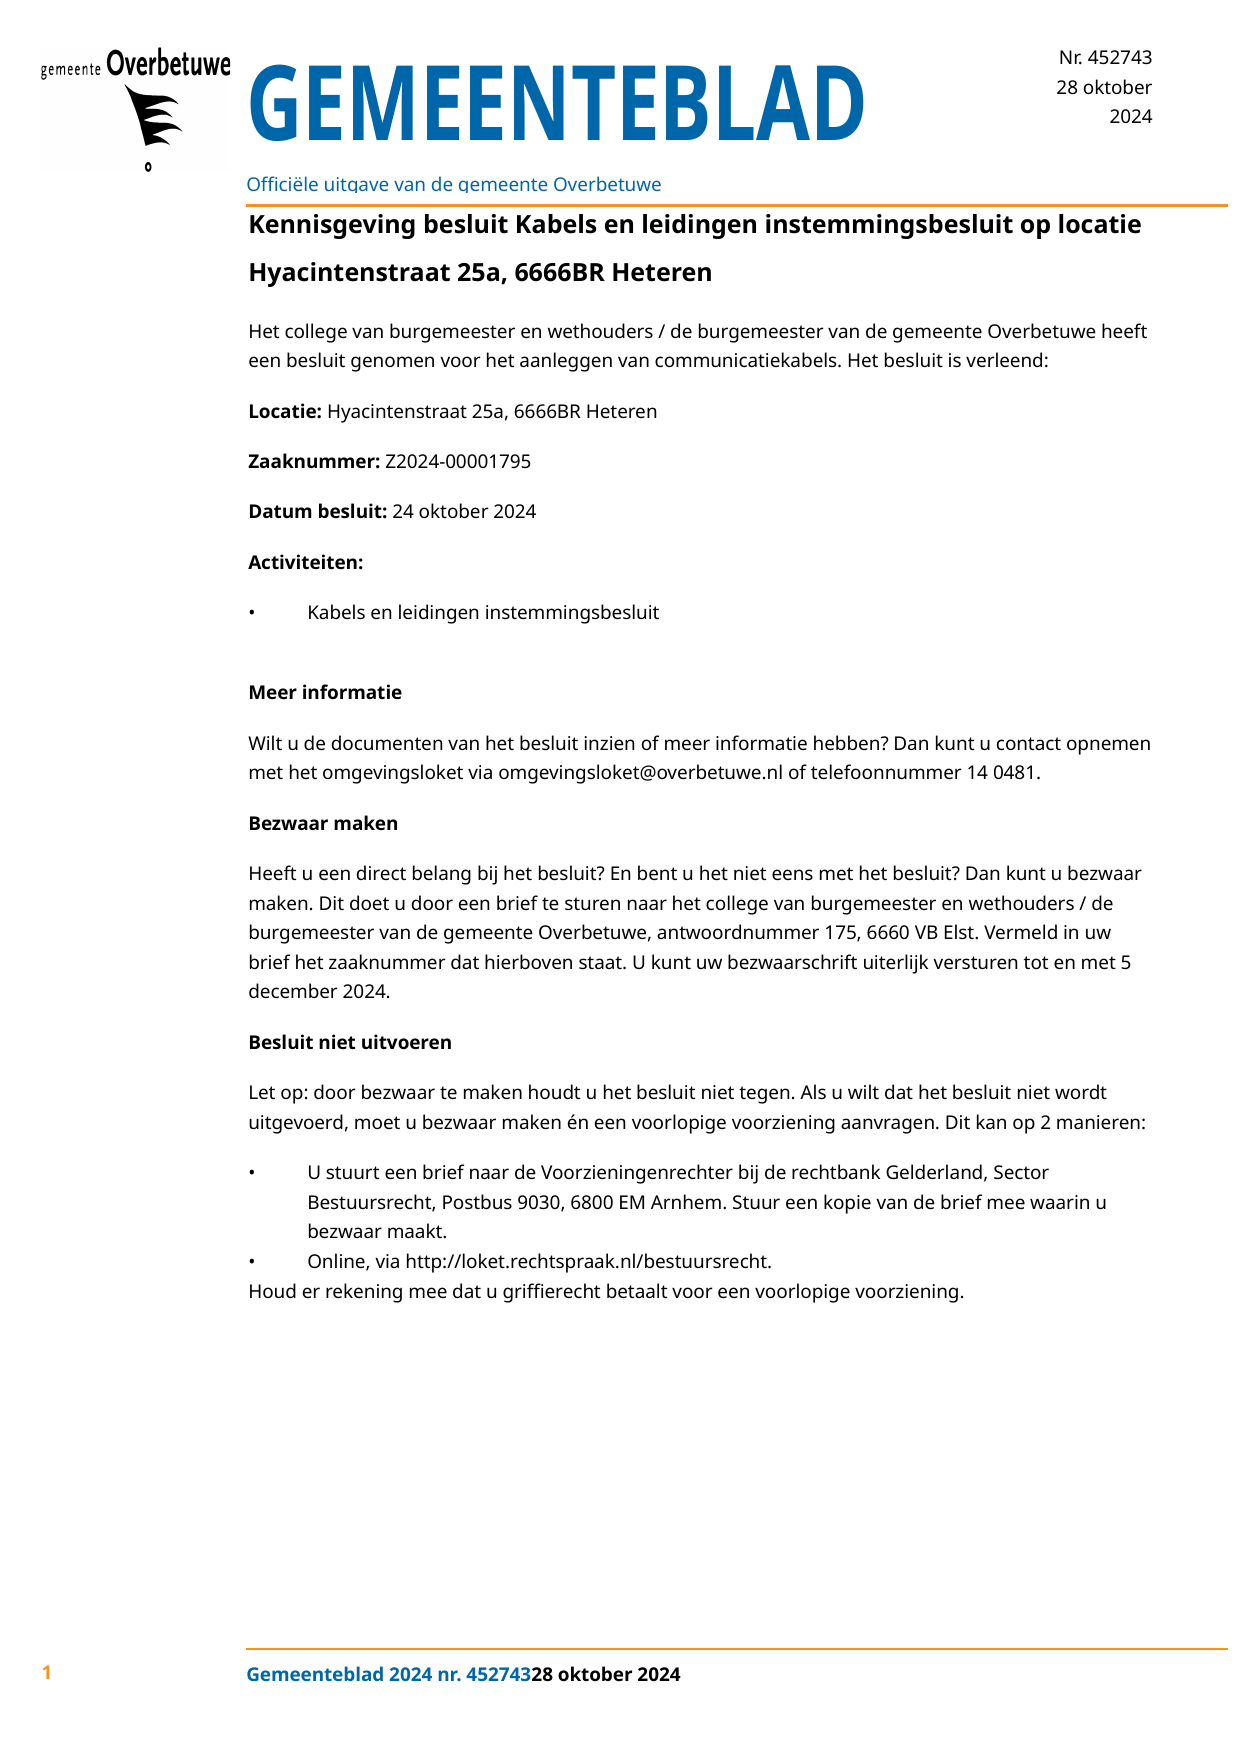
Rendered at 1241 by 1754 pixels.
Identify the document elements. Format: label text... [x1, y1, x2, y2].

text Bezwaar maken [248, 810, 1152, 836]
list Online, via http://loket.rechtspraak.nl/bestuursrecht. [248, 1248, 1152, 1274]
text Heeft u een direct belang bij het besluit? En bent u het niet eens met het besluit? Dan kunt u bezwaar maken. Dit doet u door een brief te sturen naar het college van burgemeester en wethouders / de burgemeester van de gemeente Overbetuwe, antwoordnummer 175, 6660 VB Elst. Vermeld in uw brief het zaaknummer dat hierboven staat. U kunt uw bezwaarschrift uiterlijk versturen tot en met 5 december 2024. [248, 860, 1152, 1004]
list U stuurt een brief naar de Voorzieningenrechter bij de rechtbank Gelderland, Sector Bestuursrecht, Postbus 9030, 6800 EM Arnhem. Stuur een kopie van de brief mee waarin u bezwaar maakt. [248, 1159, 1152, 1244]
text Let op: door bezwaar te maken houdt u het besluit niet tegen. Als u wilt dat het besluit niet wordt uitgevoerd, moet u bezwaar maken én een voorlopige voorziening aanvragen. Dit kan op 2 manieren: [248, 1079, 1152, 1135]
text Houd er rekening mee dat u griffierecht betaalt voor een voorlopige voorziening. [248, 1278, 1152, 1304]
text Meer informatie [248, 679, 1152, 705]
text Het college van burgemeester en wethouders / de burgemeester van de gemeente Overbetuwe heeft een besluit genomen voor het aanleggen van communicatiekabels. Het besluit is verleend: [248, 318, 1152, 373]
text Activiteiten: [248, 549, 1152, 575]
text Locatie: Hyacintenstraat 25a, 6666BR Heteren [248, 398, 1152, 424]
picture [41, 47, 231, 172]
text Zaaknummer: Z2024-00001795 [248, 448, 1152, 474]
text Kennisgeving besluit Kabels en leidingen instemmingsbesluit op locatie Hyacintenstraat 25a, 6666BR Heteren [248, 207, 1152, 288]
text Wilt u de documenten van het besluit inzien of meer informatie hebben? Dan kunt u contact opnemen met het omgevingsloket via omgevingsloket@overbetuwe.nl of telefoonnummer 14 0481. [248, 730, 1152, 785]
list Kabels en leidingen instemmingsbesluit [248, 599, 1152, 625]
text Besluit niet uitvoeren [248, 1029, 1152, 1055]
text Datum besluit: 24 oktober 2024 [248, 499, 1152, 524]
